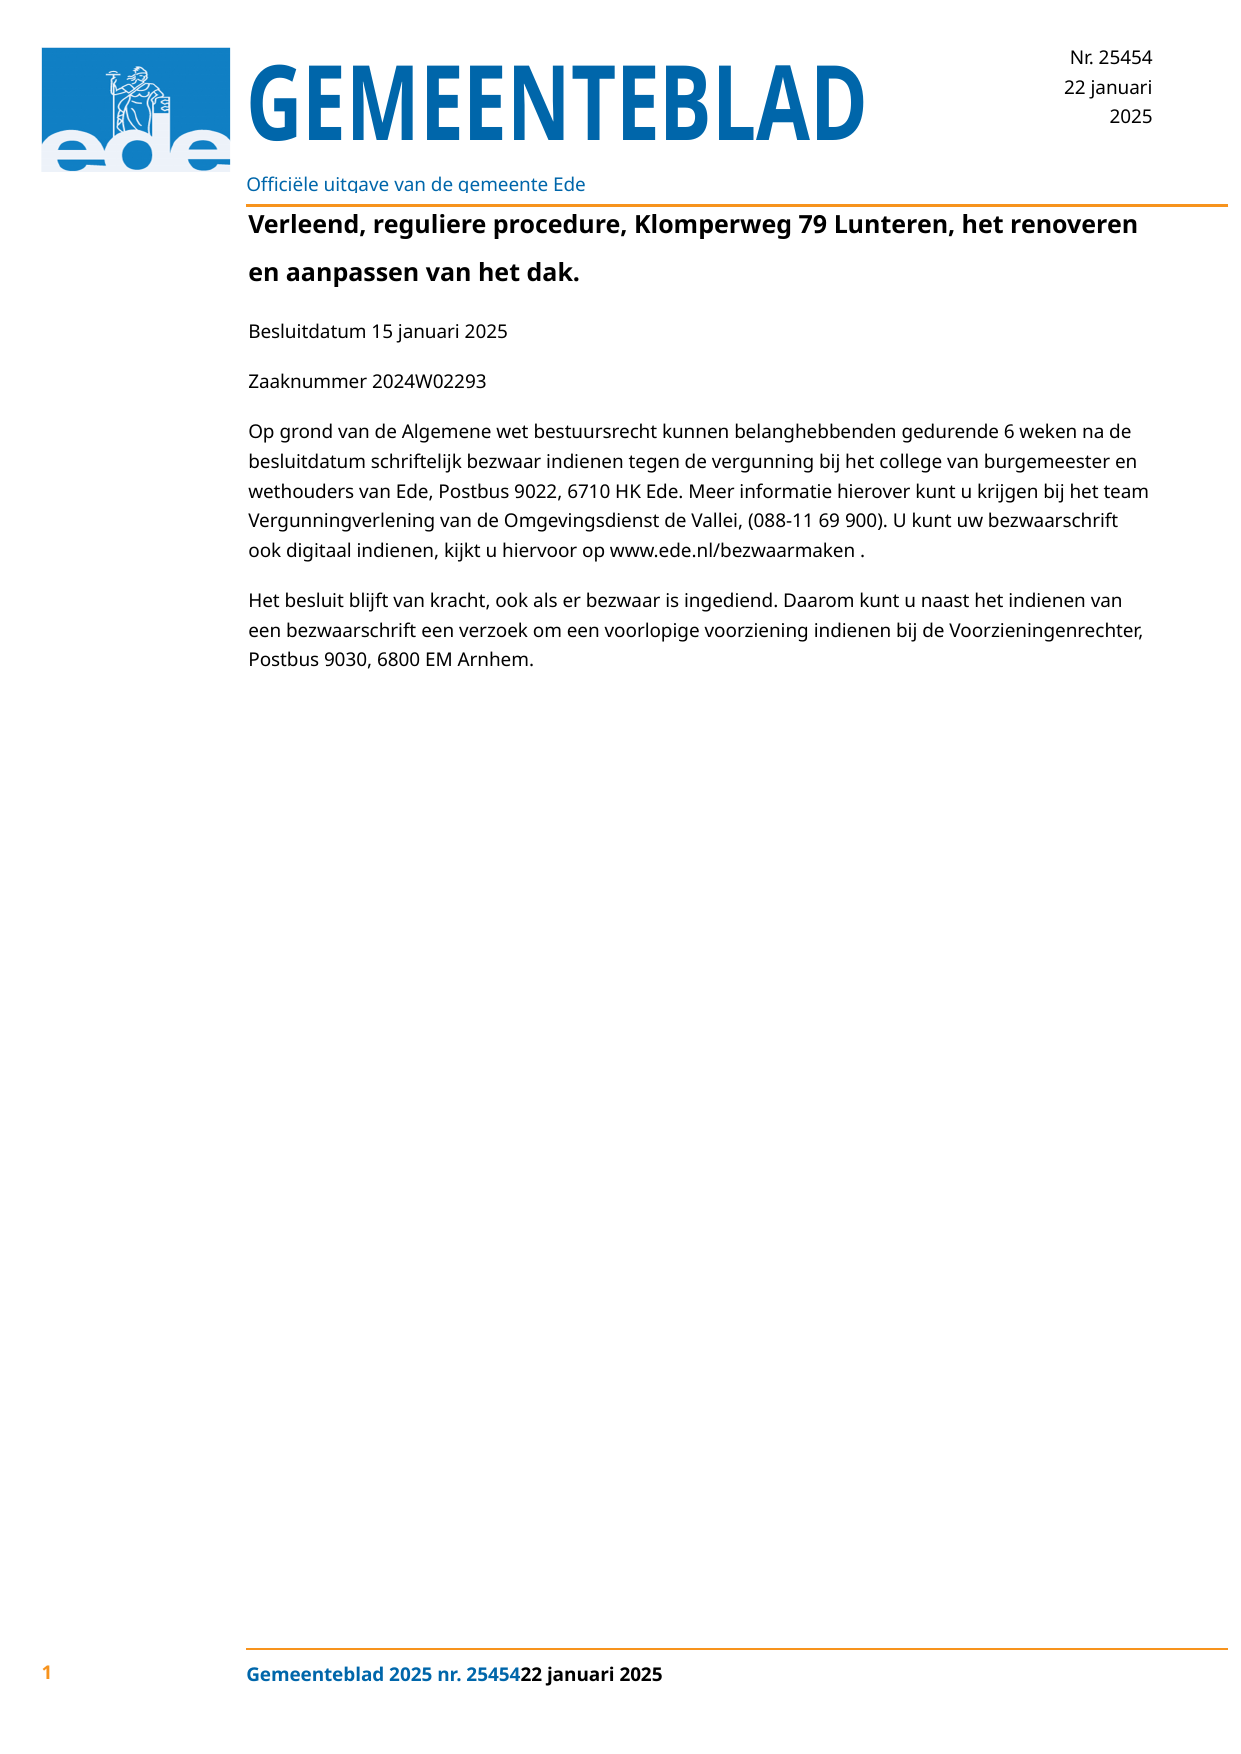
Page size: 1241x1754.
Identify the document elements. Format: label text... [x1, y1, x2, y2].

text Verleend, reguliere procedure, Klomperweg 79 Lunteren, het renoveren en aanpassen van het dak. [248, 207, 1152, 288]
text Zaaknummer 2024W02293 [248, 368, 1152, 394]
text Besluitdatum 15 januari 2025 [248, 318, 1152, 344]
picture [41, 47, 231, 172]
text Het besluit blijft van kracht, ook als er bezwaar is ingediend. Daarom kunt u naast het indienen van een bezwaarschrift een verzoek om een voorlopige voorziening indienen bij de Voorzieningenrechter, Postbus 9030, 6800 EM Arnhem. [248, 587, 1152, 672]
text Op grond van de Algemene wet bestuursrecht kunnen belanghebbenden gedurende 6 weken na de besluitdatum schriftelijk bezwaar indienen tegen de vergunning bij het college van burgemeester en wethouders van Ede, Postbus 9022, 6710 HK Ede. Meer informatie hierover kunt u krijgen bij het team Vergunningverlening van de Omgevingsdienst de Vallei, (088-11 69 900). U kunt uw bezwaarschrift ook digitaal indienen, kijkt u hiervoor op www.ede.nl/bezwaarmaken . [248, 419, 1152, 563]
